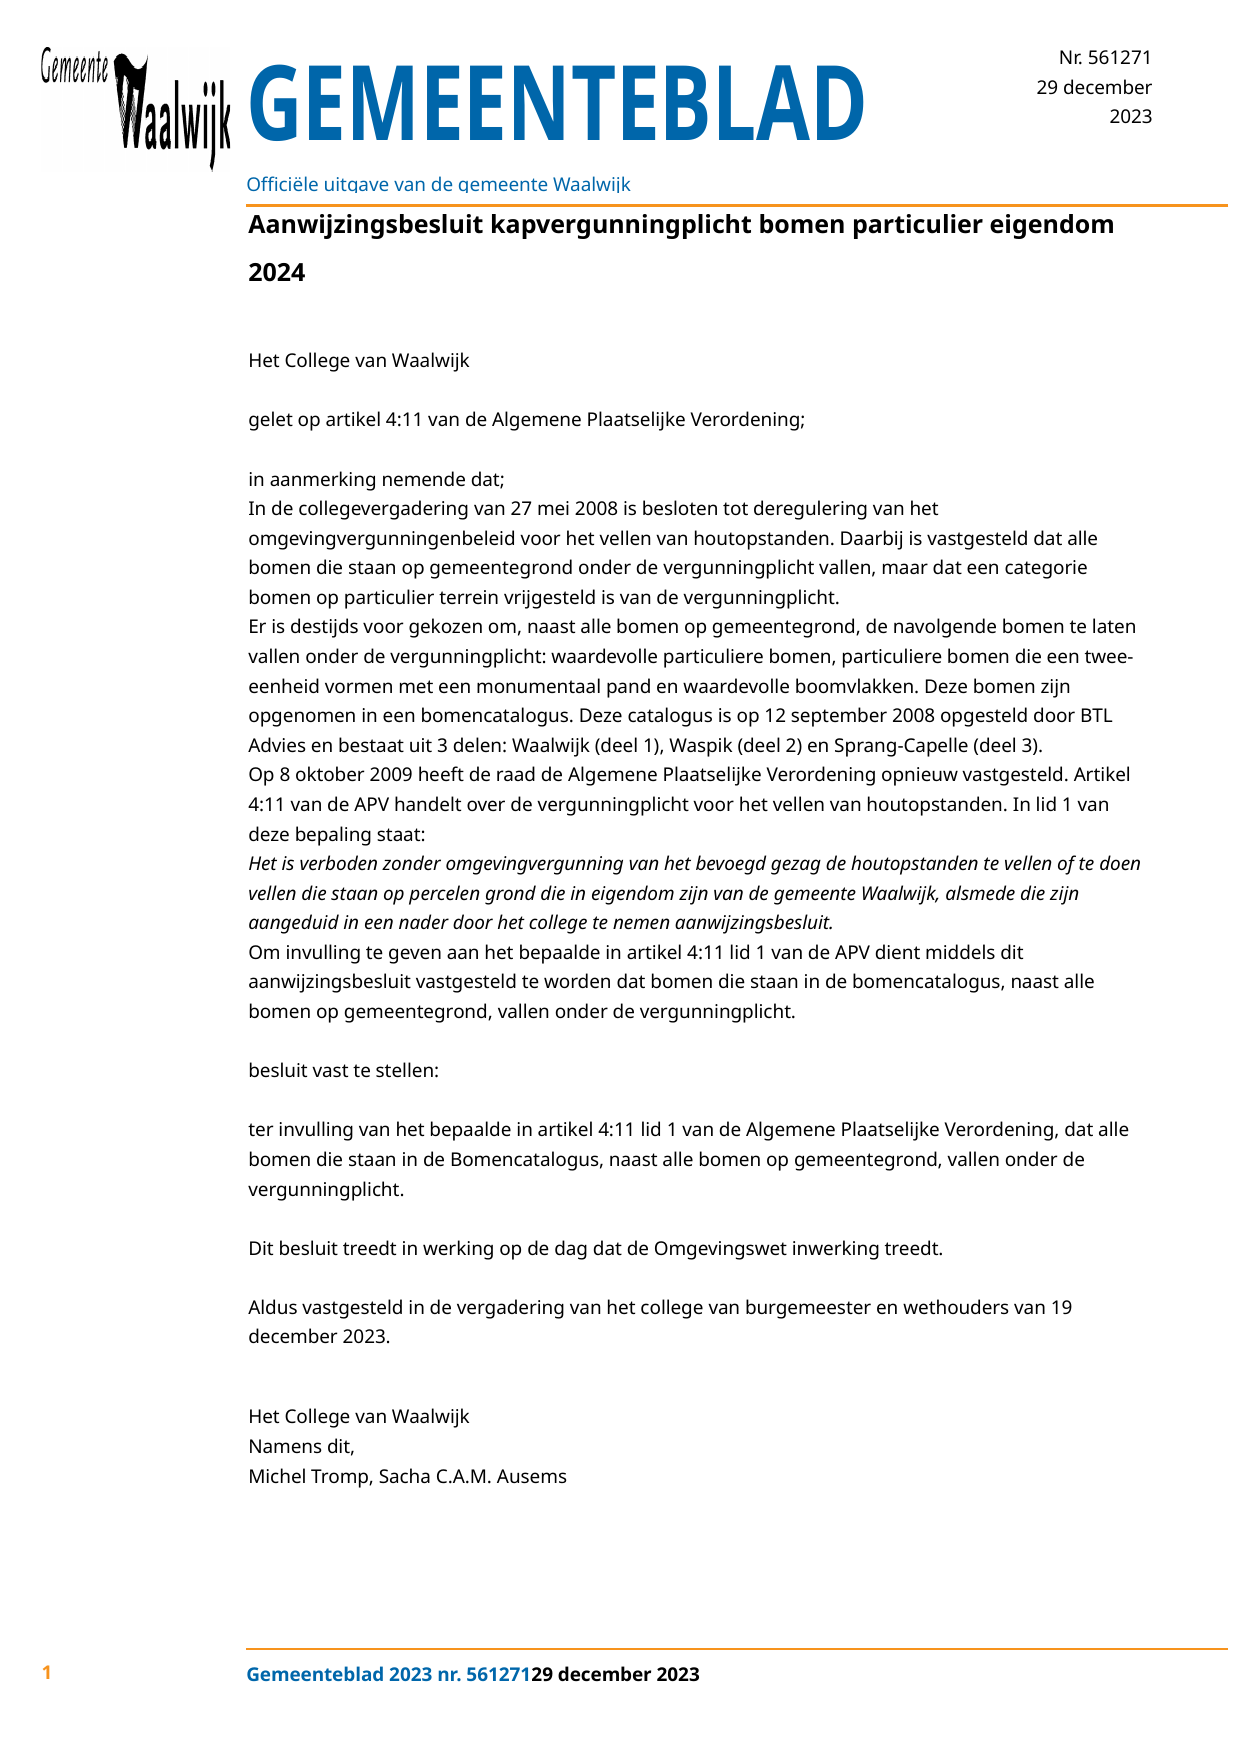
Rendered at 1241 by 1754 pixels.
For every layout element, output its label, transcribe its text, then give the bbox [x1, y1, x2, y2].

text Het College van Waalwijk [248, 347, 1152, 373]
text Op 8 oktober 2009 heeft de raad de Algemene Plaatselijke Verordening opnieuw vastgesteld. Artikel 4:11 van de APV handelt over de vergunningplicht voor het vellen van houtopstanden. In lid 1 van deze bepaling staat: [248, 762, 1152, 847]
text ter invulling van het bepaalde in artikel 4:11 lid 1 van de Algemene Plaatselijke Verordening, dat alle bomen die staan in de Bomencatalogus, naast alle bomen op gemeentegrond, vallen onder de vergunningplicht. [248, 1117, 1152, 1202]
text besluit vast te stellen: [248, 1057, 1152, 1083]
text in aanmerking nemende dat; [248, 466, 1152, 492]
text Michel Tromp, Sacha C.A.M. Ausems [248, 1463, 1152, 1488]
text Aanwijzingsbesluit kapvergunningplicht bomen particulier eigendom 2024 [248, 207, 1152, 288]
text Om invulling te geven aan het bepaalde in artikel 4:11 lid 1 van de APV dient middels dit aanwijzingsbesluit vastgesteld te worden dat bomen die staan in de bomencatalogus, naast alle bomen op gemeentegrond, vallen onder de vergunningplicht. [248, 939, 1152, 1024]
text Namens dit, [248, 1433, 1152, 1459]
text Het is verboden zonder omgevingvergunning van het bevoegd gezag de houtopstanden te vellen of te doen vellen die staan op percelen grond die in eigendom zijn van de gemeente Waalwijk, alsmede die zijn aangeduid in een nader door het college te nemen aanwijzingsbesluit. [248, 850, 1152, 935]
text In de collegevergadering van 27 mei 2008 is besloten tot deregulering van het omgevingvergunningenbeleid voor het vellen van houtopstanden. Daarbij is vastgesteld dat alle bomen die staan op gemeentegrond onder de vergunningplicht vallen, maar dat een categorie bomen op particulier terrein vrijgesteld is van de vergunningplicht. [248, 495, 1152, 610]
text Er is destijds voor gekozen om, naast alle bomen op gemeentegrond, de navolgende bomen te laten vallen onder de vergunningplicht: waardevolle particuliere bomen, particuliere bomen die een twee-eenheid vormen met een monumentaal pand en waardevolle boomvlakken. Deze bomen zijn opgenomen in een bomencatalogus. Deze catalogus is op 12 september 2008 opgesteld door BTL Advies en bestaat uit 3 delen: Waalwijk (deel 1), Waspik (deel 2) en Sprang-Capelle (deel 3). [248, 614, 1152, 758]
text Dit besluit treedt in werking op de dag dat de Omgevingswet inwerking treedt. [248, 1235, 1152, 1261]
picture [41, 47, 231, 172]
text gelet op artikel 4:11 van de Algemene Plaatselijke Verordening; [248, 407, 1152, 432]
text Het College van Waalwijk [248, 1404, 1152, 1429]
text Aldus vastgesteld in de vergadering van het college van burgemeester en wethouders van 19 december 2023. [248, 1294, 1152, 1349]
